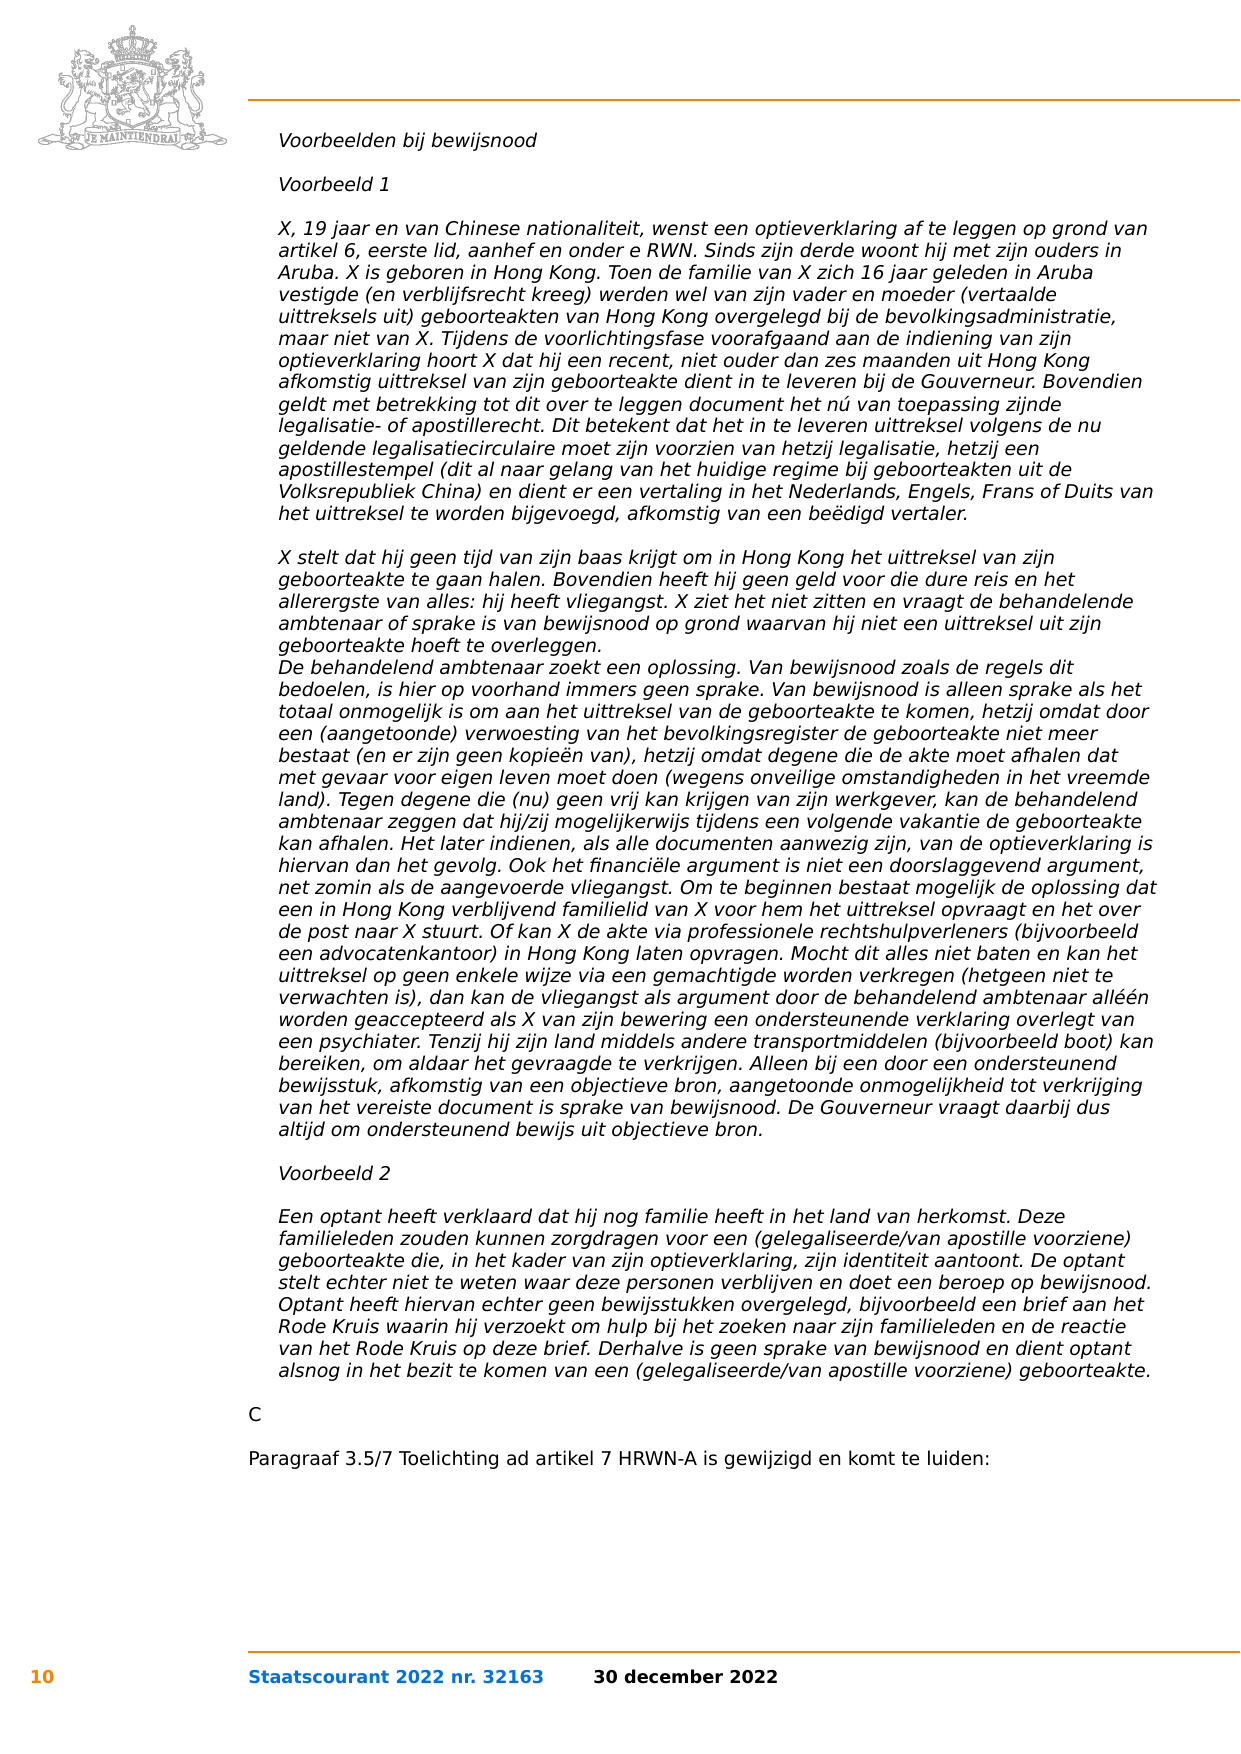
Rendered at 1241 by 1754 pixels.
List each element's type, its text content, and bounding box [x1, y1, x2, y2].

text De behandelend ambtenaar zoekt een oplossing. Van bewijsnood zoals de regels dit bedoelen, is hier op voorhand immers geen sprake. Van bewijsnood is alleen sprake als het totaal onmogelijk is om aan het uittreksel van de geboorteakte te komen, hetzij omdat door een (aangetoonde) verwoesting van het bevolkingsregister de geboorteakte niet meer bestaat (en er zijn geen kopieën van), hetzij omdat degene die de akte moet afhalen dat met gevaar voor eigen leven moet doen (wegens onveilige omstandigheden in het vreemde land). Tegen degene die (nu) geen vrij kan krijgen van zijn werkgever, kan de behandelend ambtenaar zeggen dat hij/zij mogelijkerwijs tijdens een volgende vakantie de geboorteakte kan afhalen. Het later indienen, als alle documenten aanwezig zijn, van de optieverklaring is hiervan dan het gevolg. Ook het financiële argument is niet een doorslaggevend argument, net zomin als de aangevoerde vliegangst. Om te beginnen bestaat mogelijk de oplossing dat een in Hong Kong verblijvend familielid van X voor hem het uittreksel opvraagt en het over de post naar X stuurt. Of kan X de akte via professionele rechtshulpverleners (bijvoorbeeld een advocatenkantoor) in Hong Kong laten opvragen. Mocht dit alles niet baten en kan het uittreksel op geen enkele wijze via een gemachtigde worden verkregen (hetgeen niet te verwachten is), dan kan de vliegangst als argument door de behandelend ambtenaar alléén worden geaccepteerd als X van zijn bewering een ondersteunende verklaring overlegt van een psychiater. Tenzij hij zijn land middels andere transportmiddelen (bijvoorbeeld boot) kan bereiken, om aldaar het gevraagde te verkrijgen. Alleen bij een door een ondersteunend bewijsstuk, afkomstig van een objectieve bron, aangetoonde onmogelijkheid tot verkrijging van het vereiste document is sprake van bewijsnood. De Gouverneur vraagt daarbij dus altijd om ondersteunend bewijs uit objectieve bron. [278, 657, 1163, 1141]
picture [38, 25, 227, 150]
text Paragraaf 3.5/7 Toelichting ad artikel 7 HRWN-A is gewijzigd en komt te luiden: [248, 1448, 1163, 1470]
subtitle Voorbeeld 1 [278, 174, 1163, 196]
text C [248, 1404, 1163, 1426]
text X stelt dat hij geen tijd van zijn baas krijgt om in Hong Kong het uittreksel van zijn geboorteakte te gaan halen. Bovendien heeft hij geen geld voor die dure reis en het allerergste van alles: hij heeft vliegangst. X ziet het niet zitten en vraagt de behandelende ambtenaar of sprake is van bewijsnood op grond waarvan hij niet een uittreksel uit zijn geboorteakte hoeft te overleggen. [278, 547, 1163, 657]
subtitle Voorbeeld 2 [278, 1162, 1163, 1184]
text Een optant heeft verklaard dat hij nog familie heeft in het land van herkomst. Deze familieleden zouden kunnen zorgdragen voor een (gelegaliseerde/van apostille voorziene) geboorteakte die, in het kader van zijn optieverklaring, zijn identiteit aantoont. De optant stelt echter niet te weten waar deze personen verblijven en doet een beroep op bewijsnood. Optant heeft hiervan echter geen bewijsstukken overgelegd, bijvoorbeeld een brief aan het Rode Kruis waarin hij verzoekt om hulp bij het zoeken naar zijn familieleden en de reactie van het Rode Kruis op deze brief. Derhalve is geen sprake van bewijsnood en dient optant alsnog in het bezit te komen van een (gelegaliseerde/van apostille voorziene) geboorteakte. [278, 1206, 1163, 1382]
text X, 19 jaar en van Chinese nationaliteit, wenst een optieverklaring af te leggen op grond van artikel 6, eerste lid, aanhef en onder e RWN. Sinds zijn derde woont hij met zijn ouders in Aruba. X is geboren in Hong Kong. Toen de familie van X zich 16 jaar geleden in Aruba vestigde (en verblijfsrecht kreeg) werden wel van zijn vader en moeder (vertaalde uittreksels uit) geboorteakten van Hong Kong overgelegd bij de bevolkingsadministratie, maar niet van X. Tijdens de voorlichtingsfase voorafgaand aan de indiening van zijn optieverklaring hoort X dat hij een recent, niet ouder dan zes maanden uit Hong Kong afkomstig uittreksel van zijn geboorteakte dient in te leveren bij de Gouverneur. Bovendien geldt met betrekking tot dit over te leggen document het nú van toepassing zijnde legalisatie- of apostillerecht. Dit betekent dat het in te leveren uittreksel volgens de nu geldende legalisatiecirculaire moet zijn voorzien van hetzij legalisatie, hetzij een apostillestempel (dit al naar gelang van het huidige regime bij geboorteakten uit de Volksrepubliek China) en dient er een vertaling in het Nederlands, Engels, Frans of Duits van het uittreksel te worden bijgevoegd, afkomstig van een beëdigd vertaler. [278, 218, 1163, 525]
subtitle Voorbeelden bij bewijsnood [278, 130, 1163, 152]
